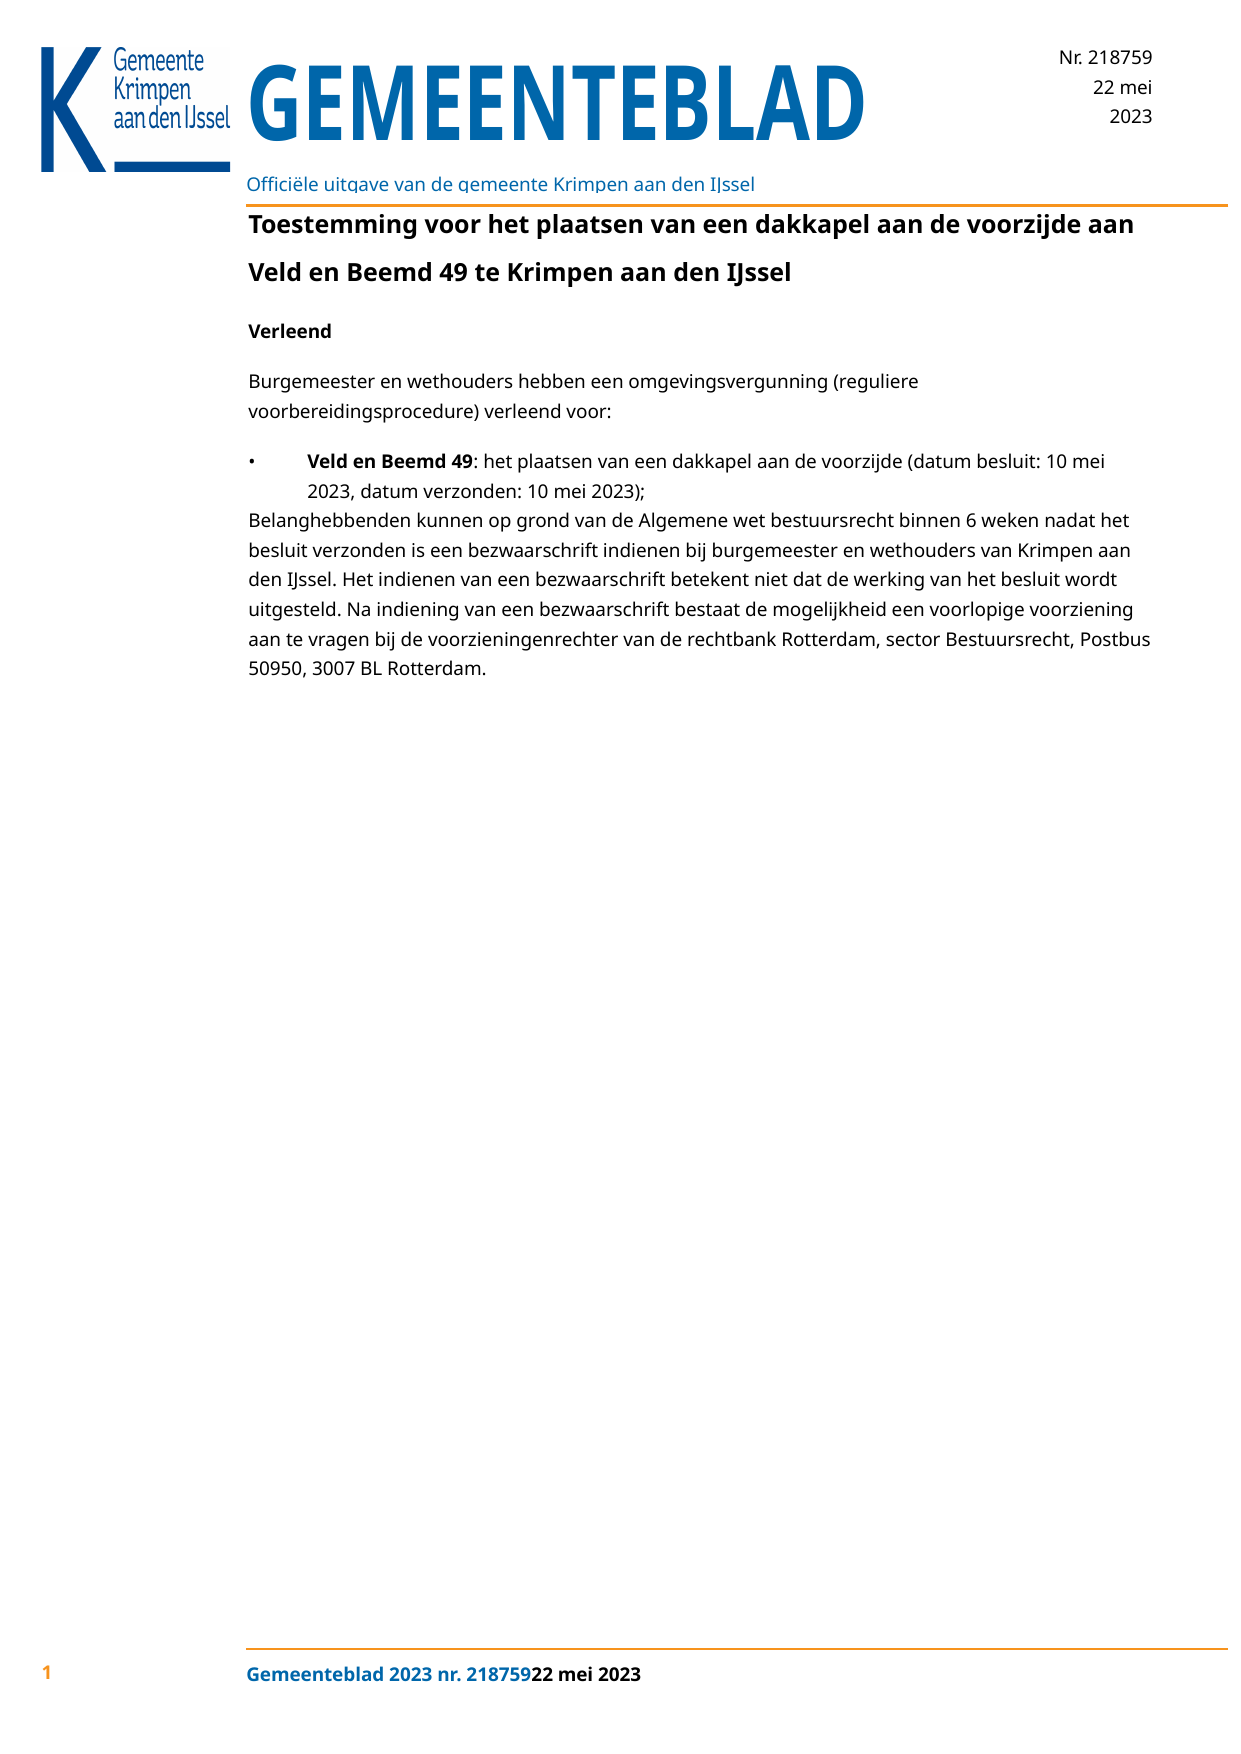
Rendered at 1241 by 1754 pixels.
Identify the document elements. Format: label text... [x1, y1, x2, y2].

text Toestemming voor het plaatsen van een dakkapel aan de voorzijde aan Veld en Beemd 49 te Krimpen aan den IJssel [248, 207, 1152, 288]
text Burgemeester en wethouders hebben een omgevingsvergunning (reguliere voorbereidingsprocedure) verleend voor: [248, 368, 1152, 424]
text Verleend [248, 318, 1152, 344]
picture [41, 47, 231, 172]
text Belanghebbenden kunnen op grond van de Algemene wet bestuursrecht binnen 6 weken nadat het besluit verzonden is een bezwaarschrift indienen bij burgemeester en wethouders van Krimpen aan den IJssel. Het indienen van een bezwaarschrift betekent niet dat de werking van het besluit wordt uitgesteld. Na indiening van een bezwaarschrift bestaat de mogelijkheid een voorlopige voorziening aan te vragen bij de voorzieningenrechter van de rechtbank Rotterdam, sector Bestuursrecht, Postbus 50950, 3007 BL Rotterdam. [248, 507, 1152, 681]
list Veld en Beemd 49: het plaatsen van een dakkapel aan de voorzijde (datum besluit: 10 mei 2023, datum verzonden: 10 mei 2023); [248, 448, 1152, 504]
